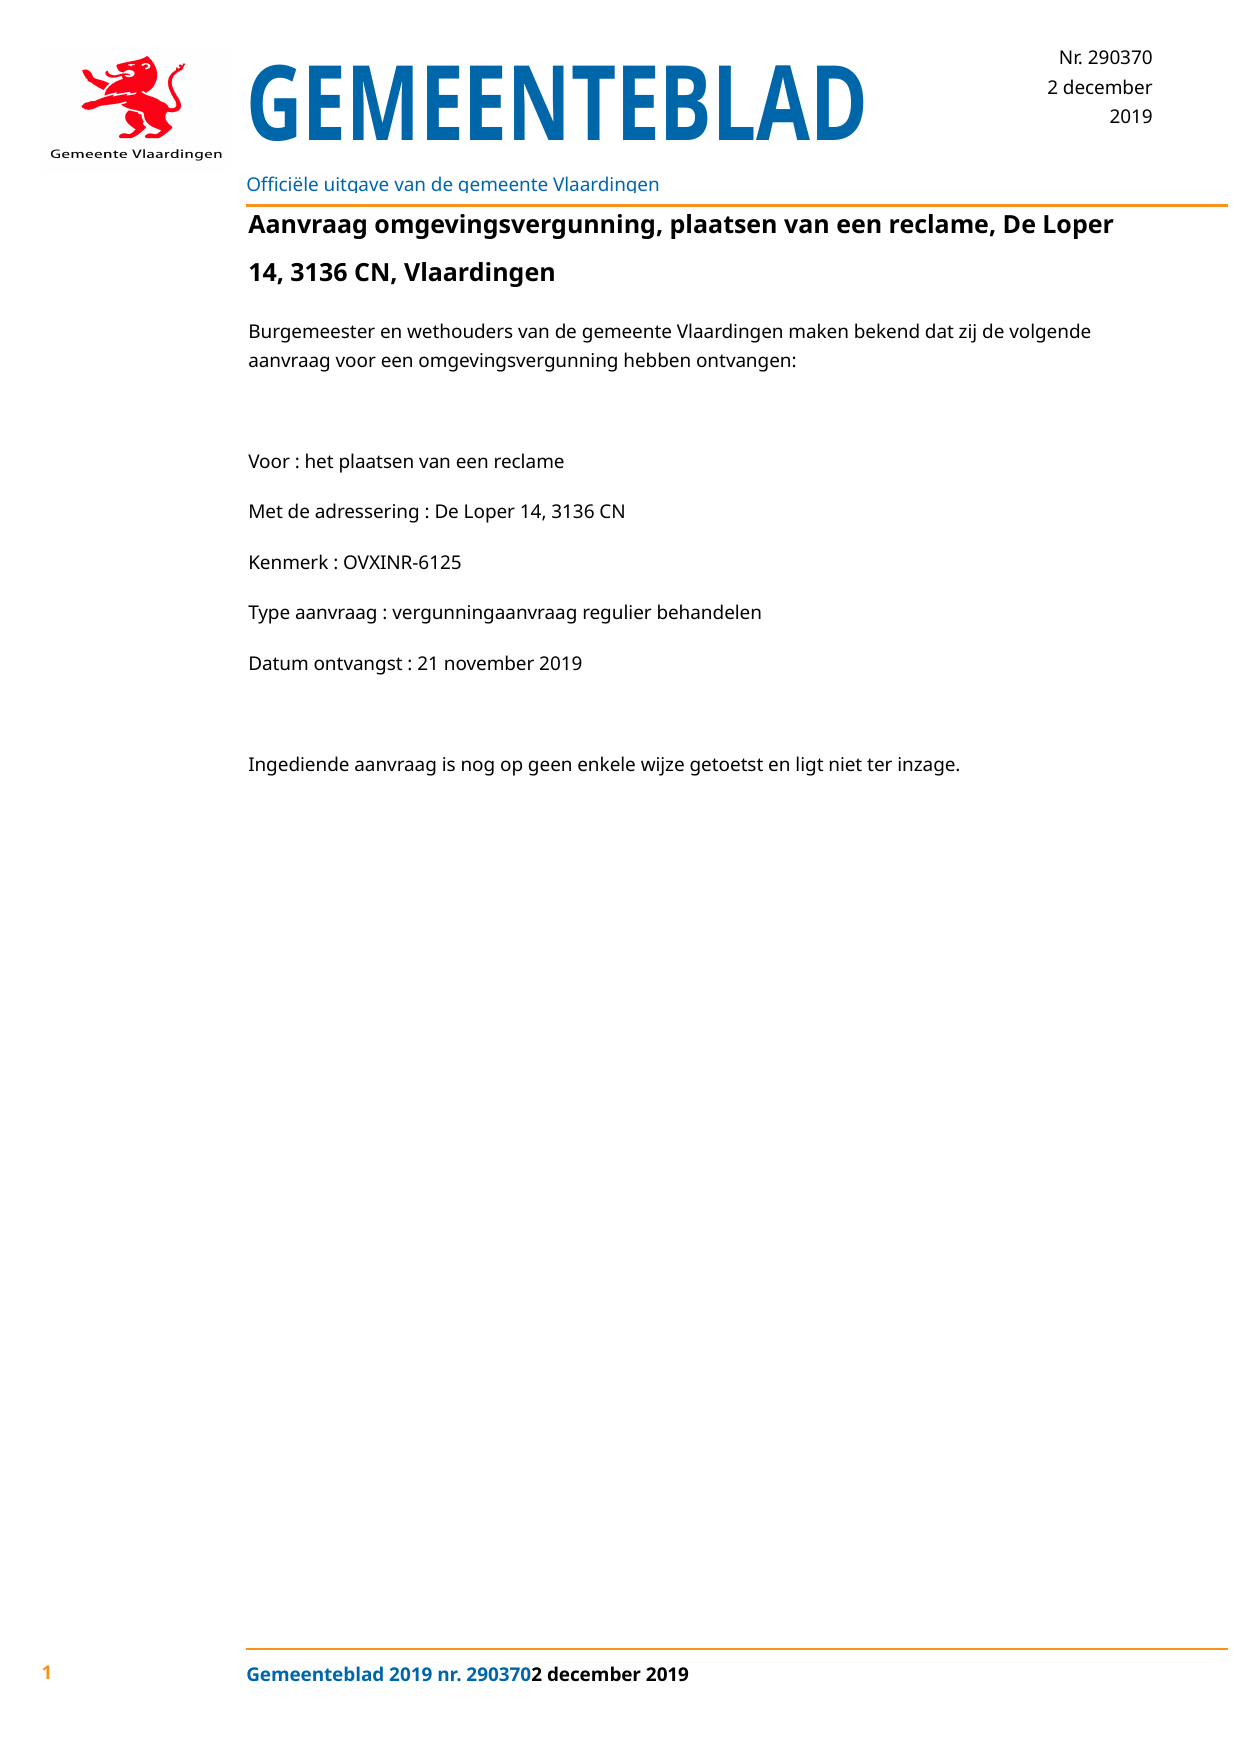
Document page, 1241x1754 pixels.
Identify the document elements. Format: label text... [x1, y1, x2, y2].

text Datum ontvangst : 21 november 2019 [248, 650, 1152, 676]
text Voor : het plaatsen van een reclame [248, 448, 1152, 474]
picture [41, 47, 231, 172]
text Kenmerk : OVXINR-6125 [248, 549, 1152, 575]
text Met de adressering : De Loper 14, 3136 CN [248, 499, 1152, 524]
text Ingediende aanvraag is nog op geen enkele wijze getoetst en ligt niet ter inzage. [248, 751, 1152, 777]
text Burgemeester en wethouders van de gemeente Vlaardingen maken bekend dat zij de volgende aanvraag voor een omgevingsvergunning hebben ontvangen: [248, 318, 1152, 373]
text Type aanvraag : vergunningaanvraag regulier behandelen [248, 599, 1152, 625]
text Aanvraag omgevingsvergunning, plaatsen van een reclame, De Loper 14, 3136 CN, Vlaardingen [248, 207, 1152, 288]
